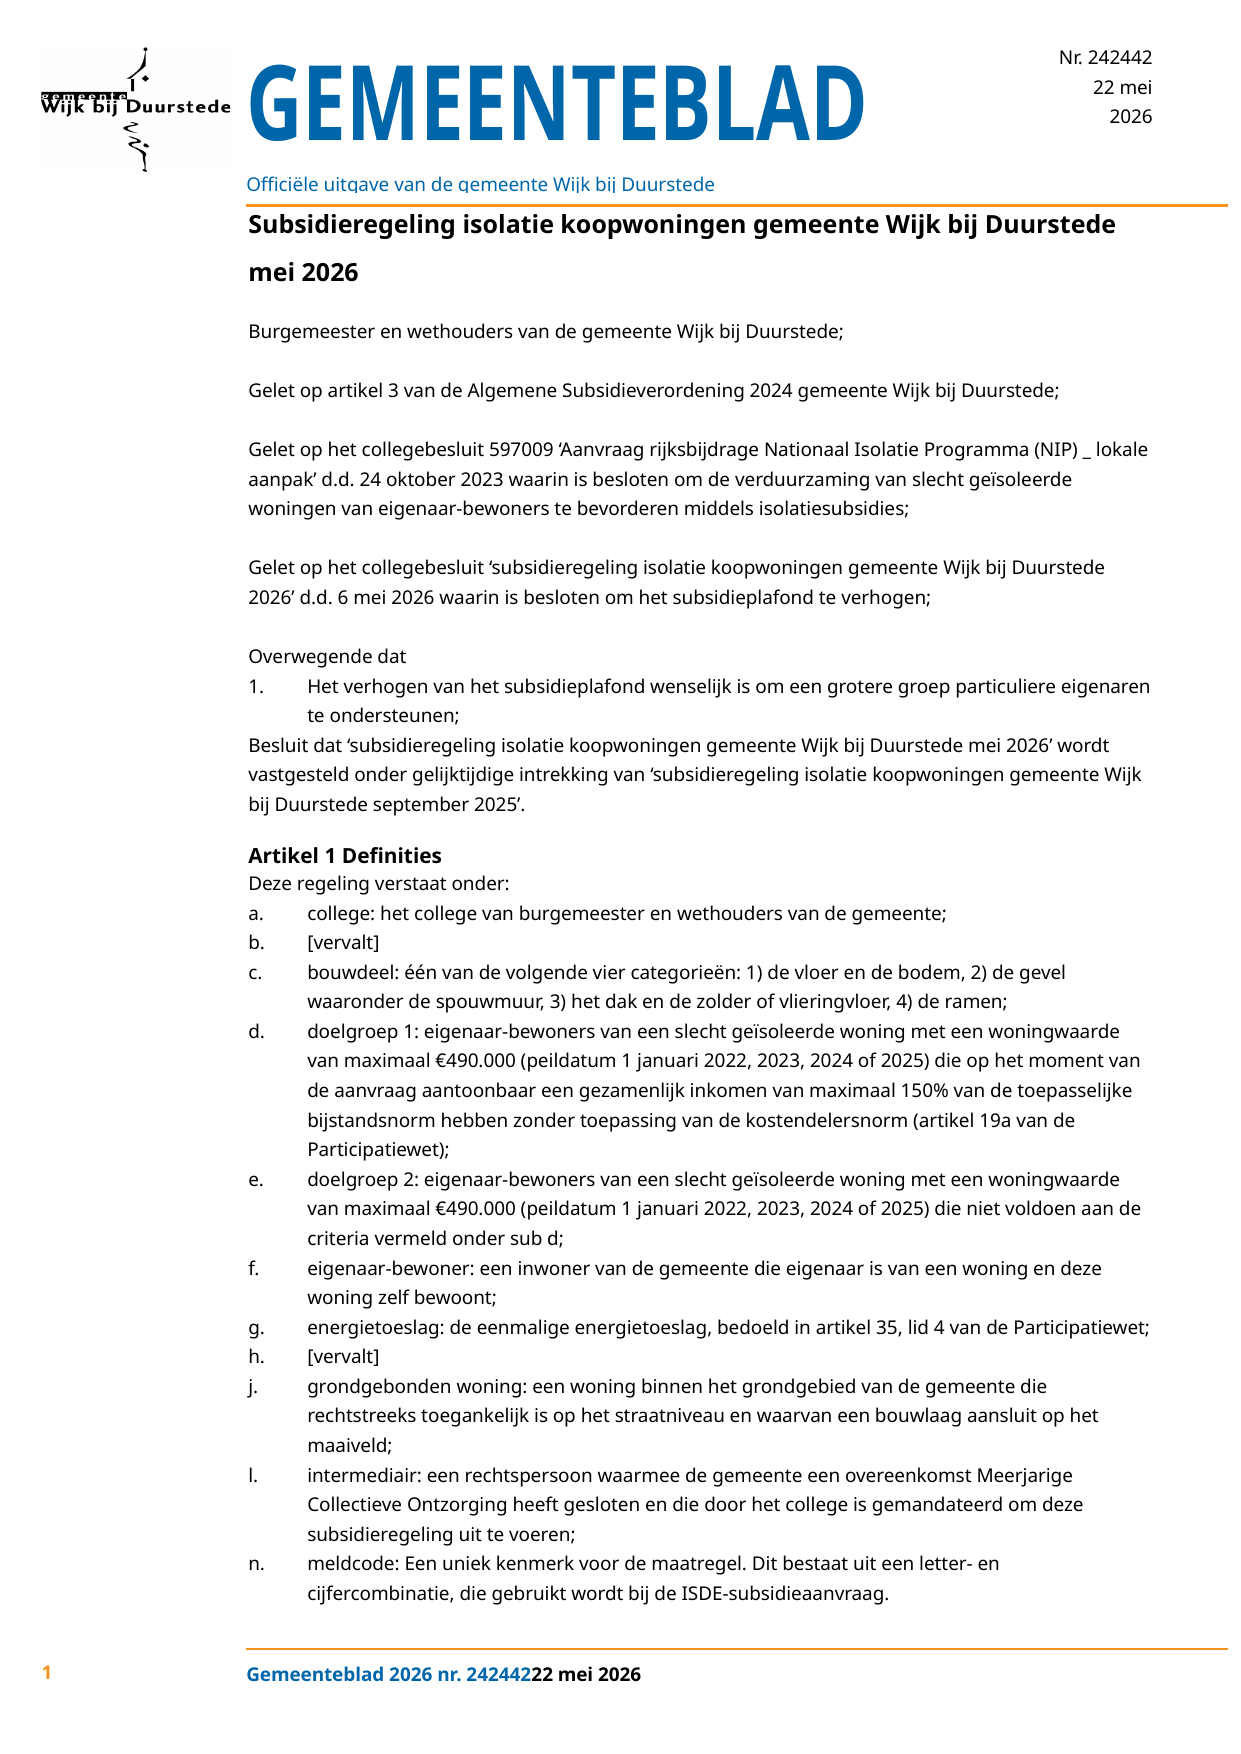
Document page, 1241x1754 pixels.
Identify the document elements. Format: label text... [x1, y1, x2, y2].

list [vervalt] [248, 1343, 1152, 1369]
text Deze regeling verstaat onder: [248, 870, 1152, 896]
picture [41, 47, 231, 172]
text Subsidieregeling isolatie koopwoningen gemeente Wijk bij Duurstede mei 2026 [248, 207, 1152, 288]
text Besluit dat ‘subsidieregeling isolatie koopwoningen gemeente Wijk bij Duurstede mei 2026’ wordt vastgesteld onder gelijktijdige intrekking van ‘subsidieregeling isolatie koopwoningen gemeente Wijk bij Duurstede september 2025’. [248, 732, 1152, 817]
list bouwdeel: één van de volgende vier categorieën: 1) de vloer en de bodem, 2) de gevel waaronder de spouwmuur, 3) het dak en de zolder of vlieringvloer, 4) de ramen; [248, 959, 1152, 1014]
list doelgroep 1: eigenaar-bewoners van een slecht geïsoleerde woning met een woningwaarde van maximaal €490.000 (peildatum 1 januari 2022, 2023, 2024 of 2025) die op het moment van de aanvraag aantoonbaar een gezamenlijk inkomen van maximaal 150% van de toepasselijke bijstandsnorm hebben zonder toepassing van de kostendelersnorm (artikel 19a van de Participatiewet); [248, 1018, 1152, 1162]
text Gelet op het collegebesluit 597009 ‘Aanvraag rijksbijdrage Nationaal Isolatie Programma (NIP) _ lokale aanpak’ d.d. 24 oktober 2023 waarin is besloten om de verduurzaming van slecht geïsoleerde woningen van eigenaar-bewoners te bevorderen middels isolatiesubsidies; [248, 436, 1152, 521]
text Gelet op artikel 3 van de Algemene Subsidieverordening 2024 gemeente Wijk bij Duurstede; [248, 377, 1152, 403]
list intermediair: een rechtspersoon waarmee de gemeente een overeenkomst Meerjarige Collectieve Ontzorging heeft gesloten en die door het college is gemandateerd om deze subsidieregeling uit te voeren; [248, 1462, 1152, 1547]
text Artikel 1 Definities [248, 842, 1152, 870]
list meldcode: Een uniek kenmerk voor de maatregel. Dit bestaat uit een letter- en cijfercombinatie, die gebruikt wordt bij de ISDE-subsidieaanvraag. [248, 1551, 1152, 1606]
list eigenaar-bewoner: een inwoner van de gemeente die eigenaar is van een woning en deze woning zelf bewoont; [248, 1255, 1152, 1310]
text Burgemeester en wethouders van de gemeente Wijk bij Duurstede; [248, 318, 1152, 344]
text Gelet op het collegebesluit ‘subsidieregeling isolatie koopwoningen gemeente Wijk bij Duurstede 2026’ d.d. 6 mei 2026 waarin is besloten om het subsidieplafond te verhogen; [248, 554, 1152, 610]
list energietoeslag: de eenmalige energietoeslag, bedoeld in artikel 35, lid 4 van de Participatiewet; [248, 1314, 1152, 1339]
list college: het college van burgemeester en wethouders van de gemeente; [248, 900, 1152, 925]
list doelgroep 2: eigenaar-bewoners van een slecht geïsoleerde woning met een woningwaarde van maximaal €490.000 (peildatum 1 januari 2022, 2023, 2024 of 2025) die niet voldoen aan de criteria vermeld onder sub d; [248, 1166, 1152, 1251]
text Overwegende dat [248, 643, 1152, 669]
list [vervalt] [248, 929, 1152, 955]
list Het verhogen van het subsidieplafond wenselijk is om een grotere groep particuliere eigenaren te ondersteunen; [248, 673, 1152, 728]
list grondgebonden woning: een woning binnen het grondgebied van de gemeente die rechtstreeks toegankelijk is op het straatniveau en waarvan een bouwlaag aansluit op het maaiveld; [248, 1373, 1152, 1458]
